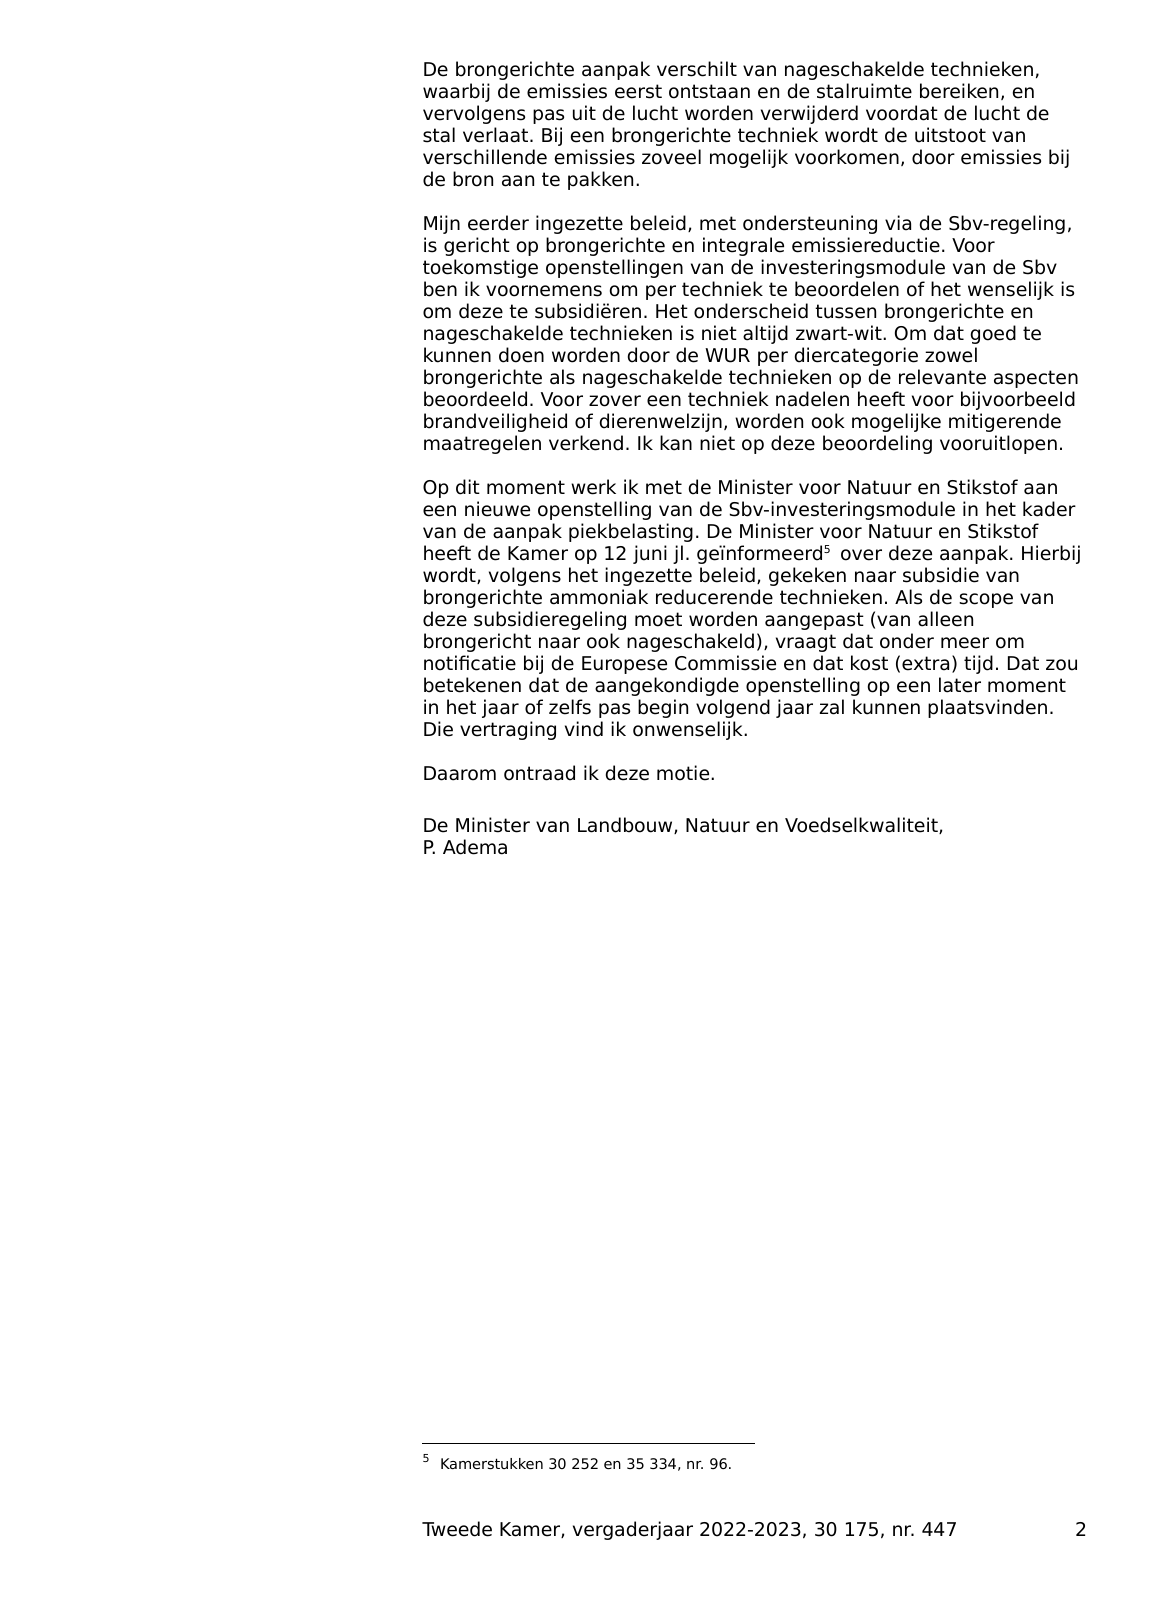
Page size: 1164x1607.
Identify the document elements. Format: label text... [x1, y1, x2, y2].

text Daarom ontraad ik deze motie. [422, 763, 1087, 785]
text Kamerstukken 30 252 en 35 334, nr. 96. [422, 1452, 1087, 1474]
text Op dit moment werk ik met de Minister voor Natuur en Stikstof aan een nieuwe openstelling van de Sbv-investeringsmodule in het kader van de aanpak piekbelasting. De Minister voor Natuur en Stikstof heeft de Kamer op 12 juni jl. geïnformeerd over deze aanpak. Hierbij wordt, volgens het ingezette beleid, gekeken naar subsidie van brongerichte ammoniak reducerende technieken. Als de scope van deze subsidieregeling moet worden aangepast (van alleen brongericht naar ook nageschakeld), vraagt dat onder meer om notificatie bij de Europese Commissie en dat kost (extra) tijd. Dat zou betekenen dat de aangekondigde openstelling op een later moment in het jaar of zelfs pas begin volgend jaar zal kunnen plaatsvinden. Die vertraging vind ik onwenselijk. [422, 477, 1087, 741]
text De Minister van Landbouw, Natuur en Voedselkwaliteit, P. Adema [422, 815, 1087, 859]
text De brongerichte aanpak verschilt van nageschakelde technieken, waarbij de emissies eerst ontstaan en de stalruimte bereiken, en vervolgens pas uit de lucht worden verwijderd voordat de lucht de stal verlaat. Bij een brongerichte techniek wordt de uitstoot van verschillende emissies zoveel mogelijk voorkomen, door emissies bij de bron aan te pakken. [422, 59, 1087, 191]
text Mijn eerder ingezette beleid, met ondersteuning via de Sbv-regeling, is gericht op brongerichte en integrale emissiereductie. Voor toekomstige openstellingen van de investeringsmodule van de Sbv ben ik voornemens om per techniek te beoordelen of het wenselijk is om deze te subsidiëren. Het onderscheid tussen brongerichte en nageschakelde technieken is niet altijd zwart-wit. Om dat goed te kunnen doen worden door de WUR per diercategorie zowel brongerichte als nageschakelde technieken op de relevante aspecten beoordeeld. Voor zover een techniek nadelen heeft voor bijvoorbeeld brandveiligheid of dierenwelzijn, worden ook mogelijke mitigerende maatregelen verkend. Ik kan niet op deze beoordeling vooruitlopen. [422, 213, 1087, 455]
